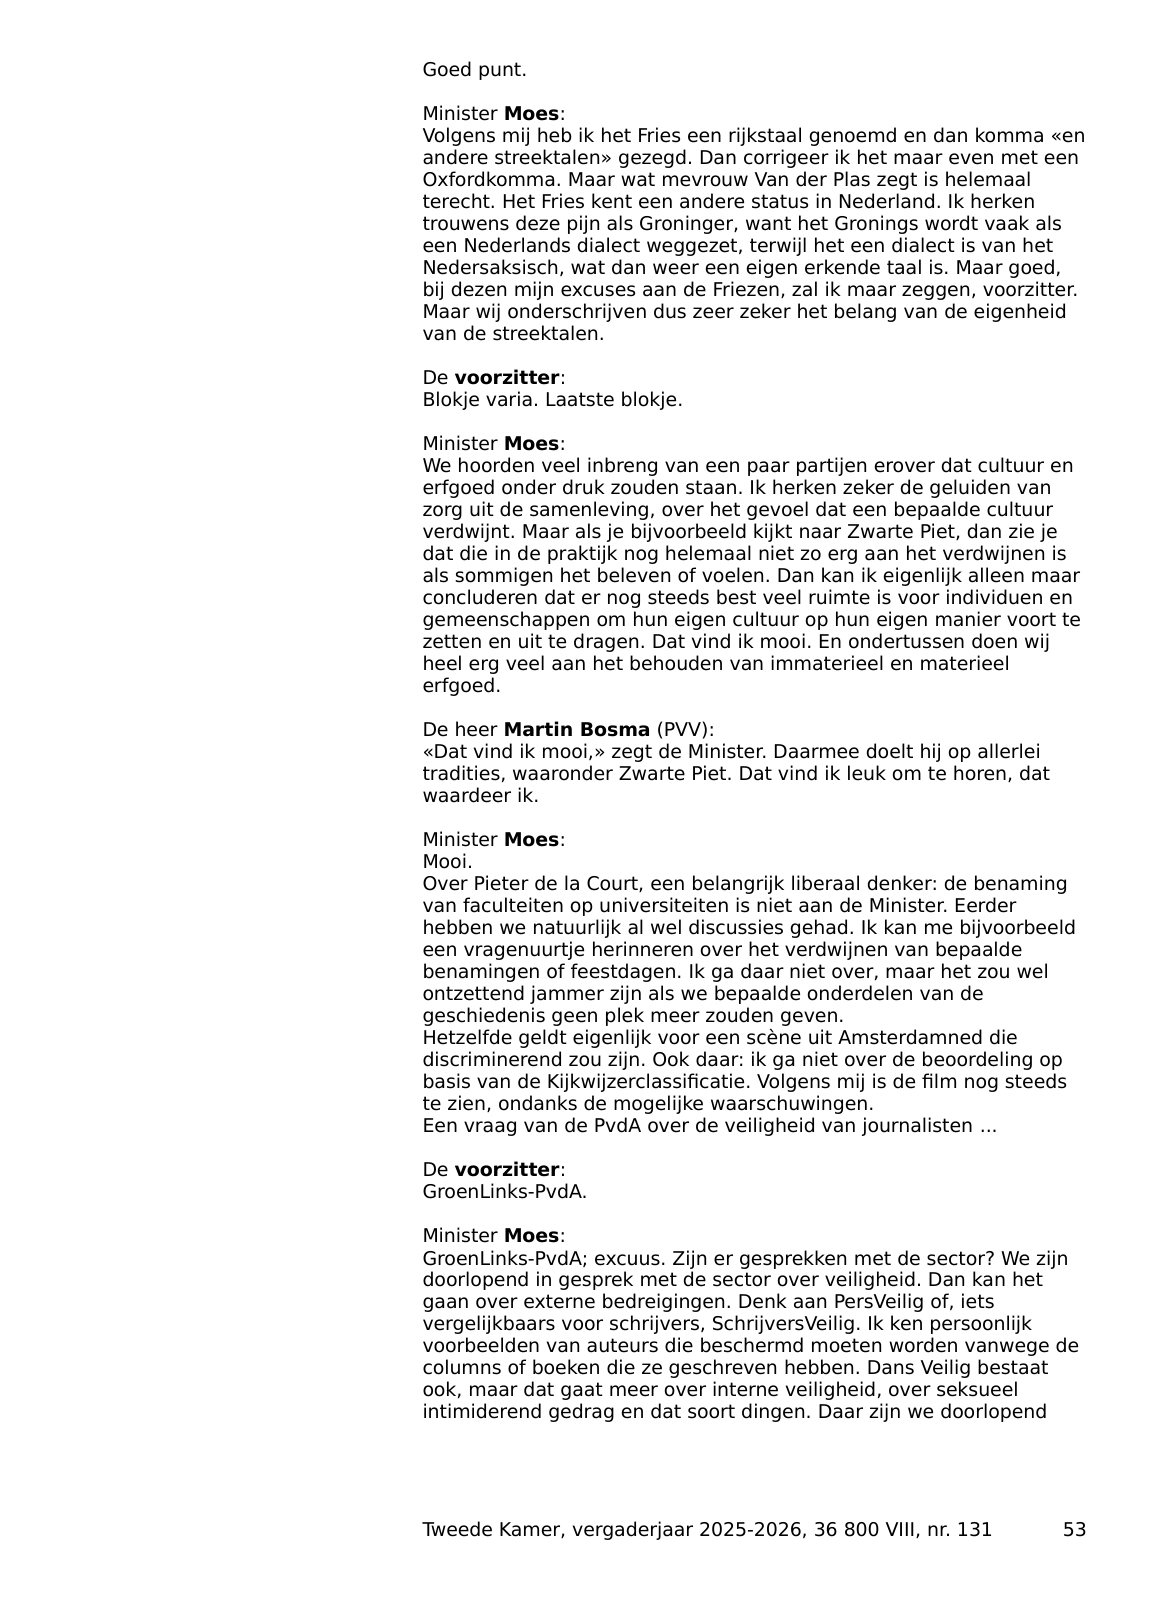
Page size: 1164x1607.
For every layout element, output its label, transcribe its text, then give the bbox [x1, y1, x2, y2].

text Mooi. [422, 851, 1087, 873]
text Minister Moes: [422, 103, 1087, 125]
text Over Pieter de la Court, een belangrijk liberaal denker: de benaming van faculteiten op universiteiten is niet aan de Minister. Eerder hebben we natuurlijk al wel discussies gehad. Ik kan me bijvoorbeeld een vragenuurtje herinneren over het verdwijnen van bepaalde benamingen of feestdagen. Ik ga daar niet over, maar het zou wel ontzettend jammer zijn als we bepaalde onderdelen van de geschiedenis geen plek meer zouden geven. [422, 873, 1087, 1027]
text Minister Moes: [422, 1225, 1087, 1247]
text «Dat vind ik mooi,» zegt de Minister. Daarmee doelt hij op allerlei tradities, waaronder Zwarte Piet. Dat vind ik leuk om te horen, dat waardeer ik. [422, 741, 1087, 807]
text De voorzitter: [422, 367, 1087, 389]
text Een vraag van de PvdA over de veiligheid van journalisten ... [422, 1115, 1087, 1137]
text Goed punt. [422, 59, 1087, 81]
text Hetzelfde geldt eigenlijk voor een scène uit Amsterdamned die discriminerend zou zijn. Ook daar: ik ga niet over de beoordeling op basis van de Kijkwijzerclassificatie. Volgens mij is de film nog steeds te zien, ondanks de mogelijke waarschuwingen. [422, 1027, 1087, 1115]
text We hoorden veel inbreng van een paar partijen erover dat cultuur en erfgoed onder druk zouden staan. Ik herken zeker de geluiden van zorg uit de samenleving, over het gevoel dat een bepaalde cultuur verdwijnt. Maar als je bijvoorbeeld kijkt naar Zwarte Piet, dan zie je dat die in de praktijk nog helemaal niet zo erg aan het verdwijnen is als sommigen het beleven of voelen. Dan kan ik eigenlijk alleen maar concluderen dat er nog steeds best veel ruimte is voor individuen en gemeenschappen om hun eigen cultuur op hun eigen manier voort te zetten en uit te dragen. Dat vind ik mooi. En ondertussen doen wij heel erg veel aan het behouden van immaterieel en materieel erfgoed. [422, 455, 1087, 697]
text Minister Moes: [422, 433, 1087, 455]
text GroenLinks-PvdA; excuus. Zijn er gesprekken met de sector? We zijn doorlopend in gesprek met de sector over veiligheid. Dan kan het gaan over externe bedreigingen. Denk aan PersVeilig of, iets vergelijkbaars voor schrijvers, SchrijversVeilig. Ik ken persoonlijk voorbeelden van auteurs die beschermd moeten worden vanwege de columns of boeken die ze geschreven hebben. Dans Veilig bestaat ook, maar dat gaat meer over interne veiligheid, over seksueel intimiderend gedrag en dat soort dingen. Daar zijn we doorlopend [422, 1247, 1087, 1423]
text Minister Moes: [422, 829, 1087, 851]
text De heer Martin Bosma (PVV): [422, 719, 1087, 741]
text GroenLinks-PvdA. [422, 1181, 1087, 1203]
text Volgens mij heb ik het Fries een rijkstaal genoemd en dan komma «en andere streektalen» gezegd. Dan corrigeer ik het maar even met een Oxfordkomma. Maar wat mevrouw Van der Plas zegt is helemaal terecht. Het Fries kent een andere status in Nederland. Ik herken trouwens deze pijn als Groninger, want het Gronings wordt vaak als een Nederlands dialect weggezet, terwijl het een dialect is van het Nedersaksisch, wat dan weer een eigen erkende taal is. Maar goed, bij dezen mijn excuses aan de Friezen, zal ik maar zeggen, voorzitter. Maar wij onderschrijven dus zeer zeker het belang van de eigenheid van de streektalen. [422, 125, 1087, 345]
text Blokje varia. Laatste blokje. [422, 389, 1087, 411]
text De voorzitter: [422, 1159, 1087, 1181]
